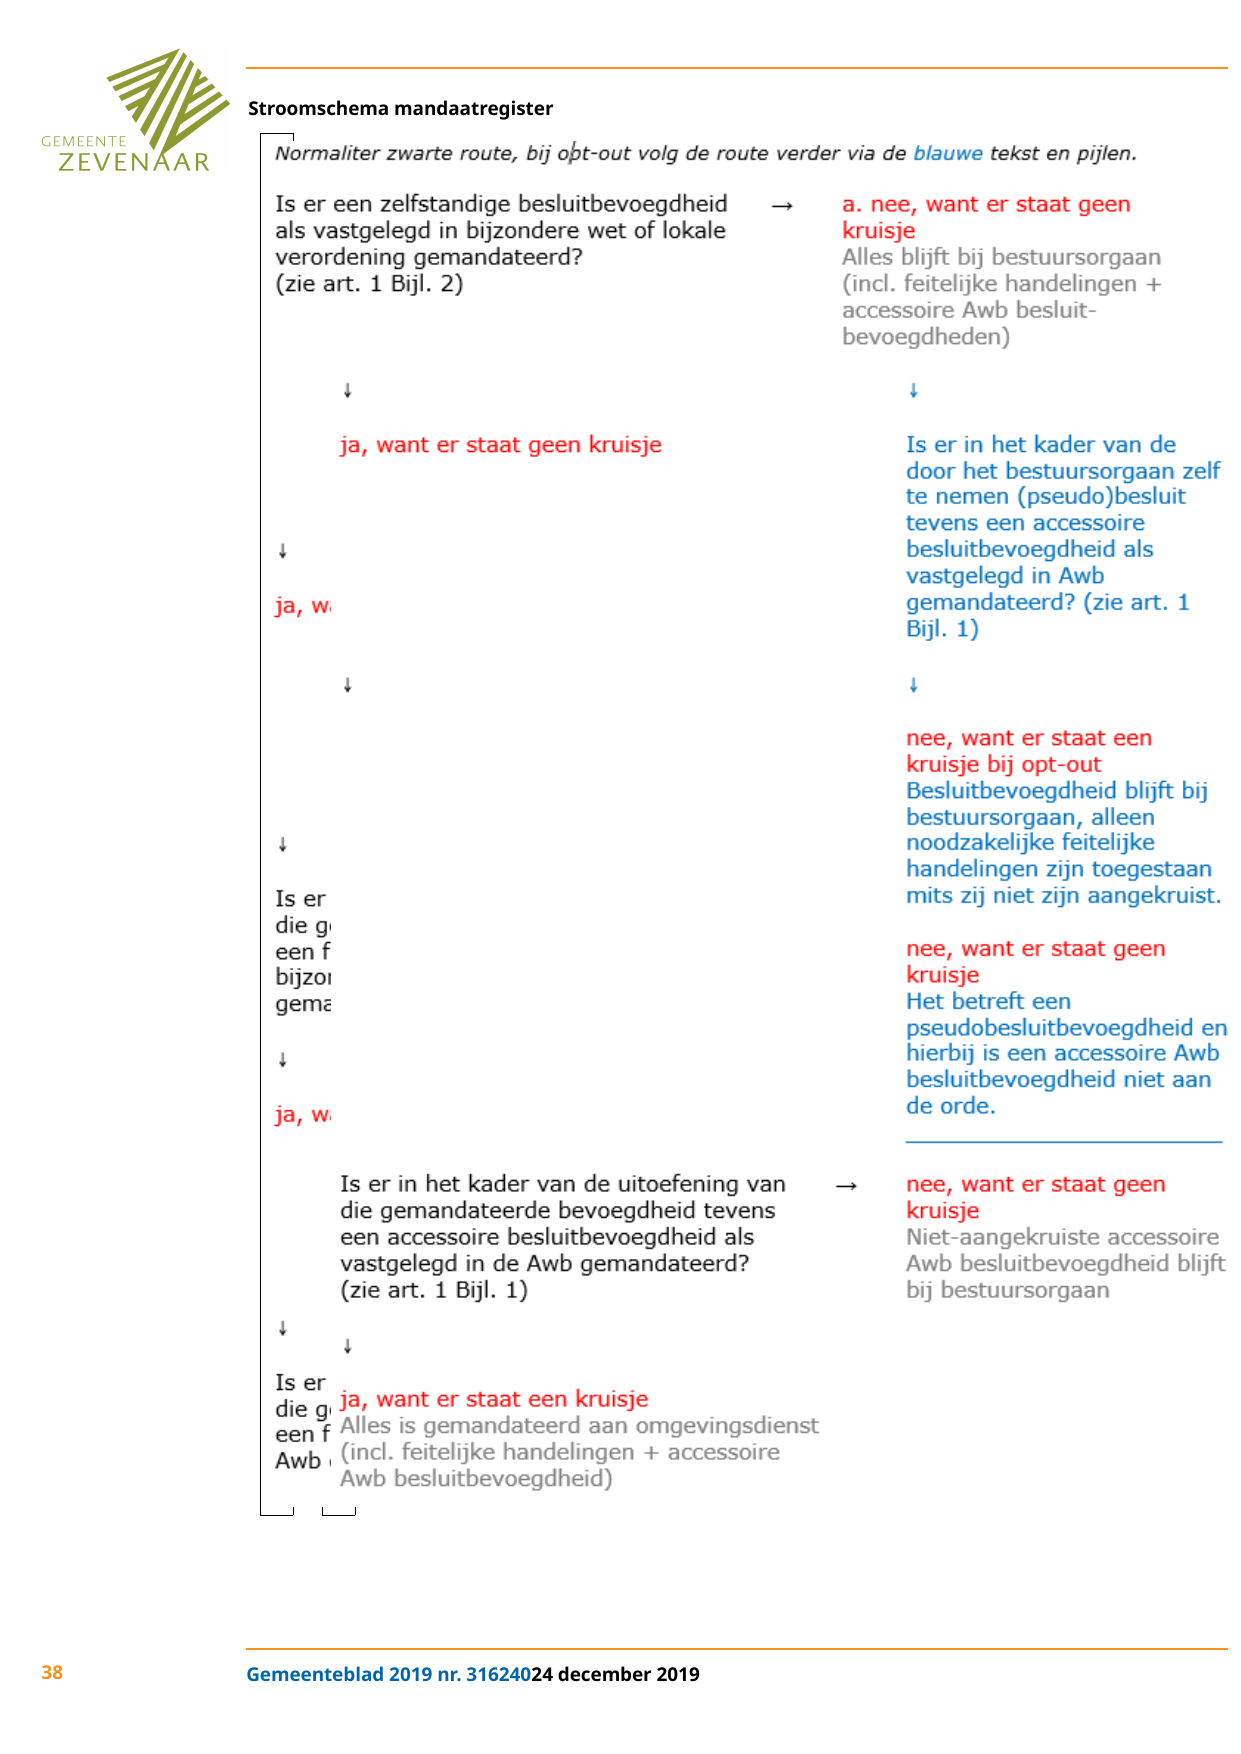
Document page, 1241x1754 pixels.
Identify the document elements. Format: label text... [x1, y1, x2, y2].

text Stroomschema mandaatregister [248, 95, 1152, 121]
picture [268, 141, 1235, 1507]
picture [41, 47, 231, 172]
